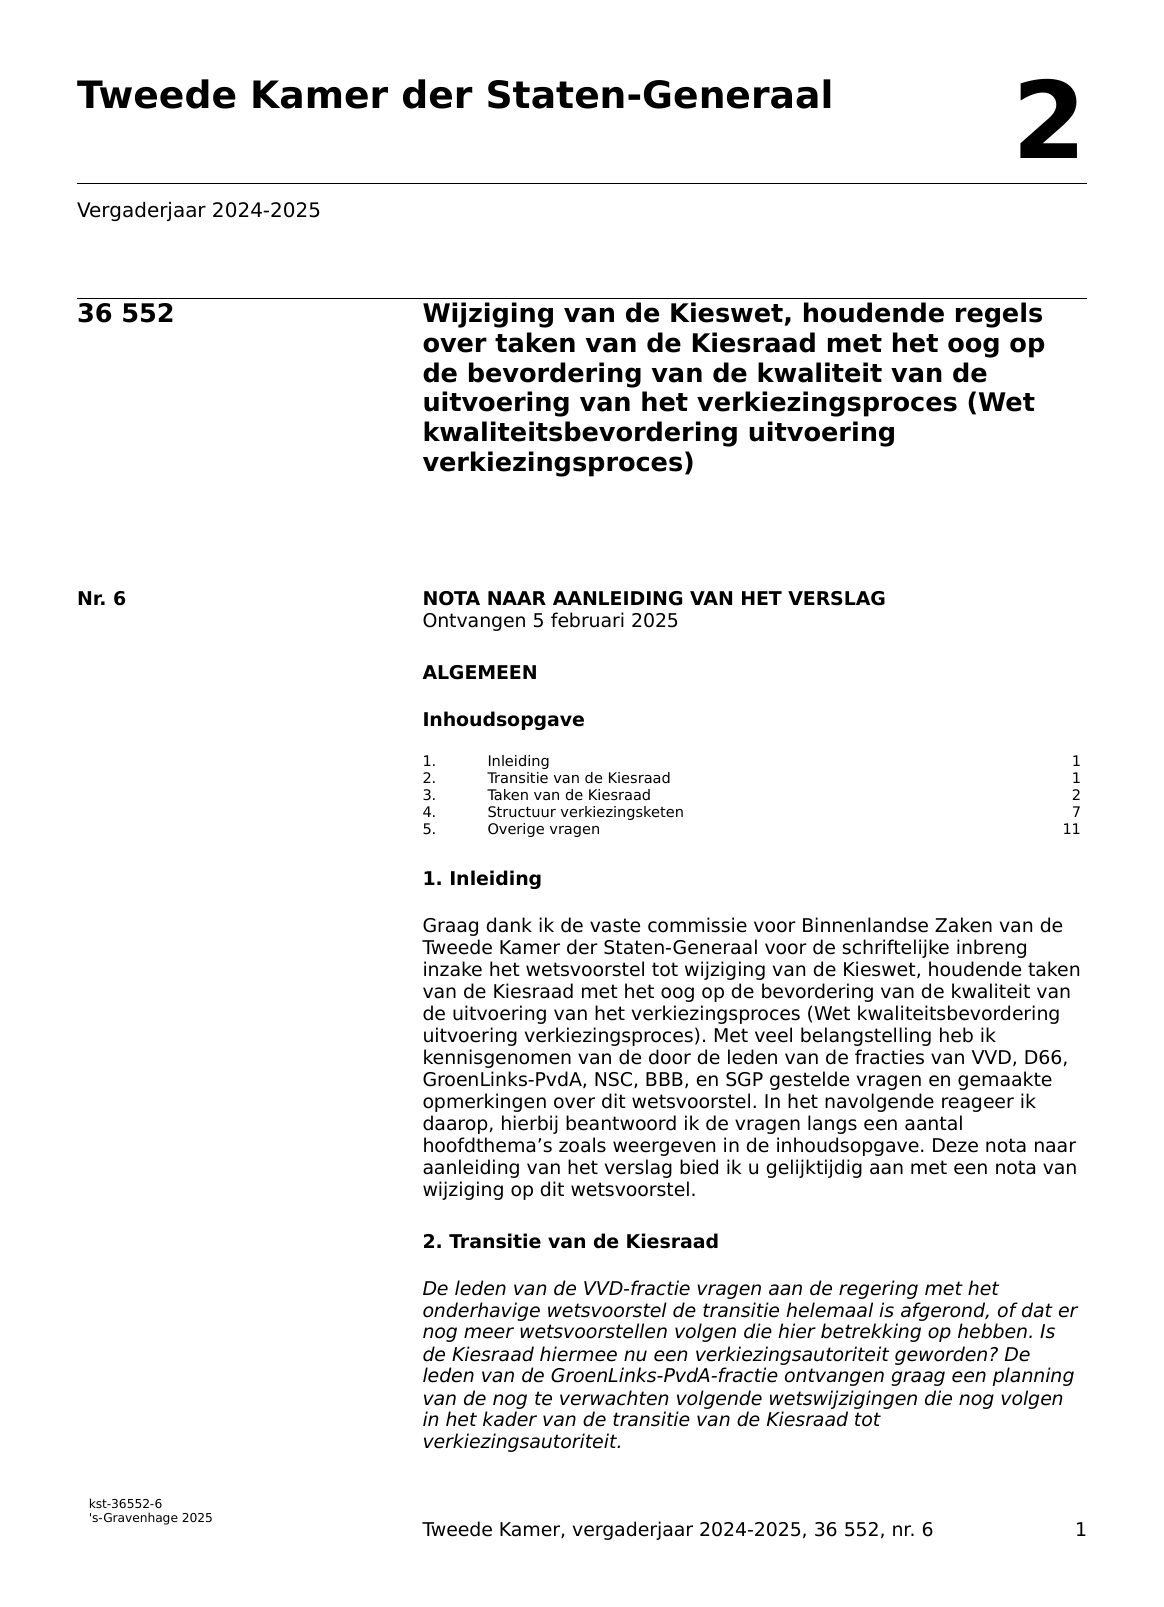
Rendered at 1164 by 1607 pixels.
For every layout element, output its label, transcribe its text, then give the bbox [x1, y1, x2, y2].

table_header 1 [1013, 753, 1087, 770]
table_cell Overige vragen [481, 821, 1013, 838]
text Ontvangen 5 februari 2025 [422, 610, 1087, 632]
table_cell 3. [422, 787, 481, 804]
table_cell 5. [422, 821, 481, 838]
subtitle 36 552 Wijziging van de Kieswet, houdende regels over taken van de Kiesraad met het oog op de bevordering van de kwaliteit van de uitvoering van het verkiezingsproces (Wet kwaliteitsbevordering uitvoering verkiezingsproces) [77, 299, 1087, 477]
text kst-36552-6 [88, 1497, 323, 1511]
table_cell Vergaderjaar 2024-2025 [77, 184, 1087, 298]
table_header Inleiding [481, 753, 1013, 770]
table_header 1. [422, 753, 481, 770]
table_cell 7 [1013, 804, 1087, 821]
table_cell 11 [1013, 821, 1087, 838]
table_cell 4. [422, 804, 481, 821]
text Graag dank ik de vaste commissie voor Binnenlandse Zaken van de Tweede Kamer der Staten-Generaal voor de schriftelijke inbreng inzake het wetsvoorstel tot wijziging van de Kieswet, houdende taken van de Kiesraad met het oog op de bevordering van de kwaliteit van de uitvoering van het verkiezingsproces (Wet kwaliteitsbevordering uitvoering verkiezingsproces). Met veel belangstelling heb ik kennisgenomen van de door de leden van de fracties van VVD, D66, GroenLinks-PvdA, NSC, BBB, en SGP gestelde vragen en gemaakte opmerkingen over dit wetsvoorstel. In het navolgende reageer ik daarop, hierbij beantwoord ik de vragen langs een aantal hoofdthema’s zoals weergeven in de inhoudsopgave. Deze nota naar aanleiding van het verslag bied ik u gelijktijdig aan met een nota van wijziging op dit wetsvoorstel. [422, 915, 1087, 1201]
text De leden van de VVD-fractie vragen aan de regering met het onderhavige wetsvoorstel de transitie helemaal is afgerond, of dat er nog meer wetsvoorstellen volgen die hier betrekking op hebben. Is de Kiesraad hiermee nu een verkiezingsautoriteit geworden? De leden van de GroenLinks-PvdA-fractie ontvangen graag een planning van de nog te verwachten volgende wetswijzigingen die nog volgen in het kader van de transitie van de Kiesraad tot verkiezingsautoriteit. [422, 1277, 1087, 1453]
table_cell 2. [422, 770, 481, 787]
table_cell Taken van de Kiesraad [481, 787, 1013, 804]
table_header Tweede Kamer der Staten-Generaal [77, 59, 886, 183]
table_cell Transitie van de Kiesraad [481, 770, 1013, 787]
subtitle Inhoudsopgave [422, 709, 1087, 731]
table_cell 2 [1013, 787, 1087, 804]
subtitle 1. Inleiding [422, 868, 1087, 890]
text 's-Gravenhage 2025 [88, 1511, 323, 1525]
subtitle ALGEMEEN [422, 662, 1087, 684]
table_cell 1 [1013, 770, 1087, 787]
table_header 2 [886, 59, 1087, 183]
table_cell Structuur verkiezingsketen [481, 804, 1013, 821]
subtitle 2. Transitie van de Kiesraad [422, 1231, 1087, 1252]
subtitle Nr. 6 NOTA NAAR AANLEIDING VAN HET VERSLAG [77, 588, 1087, 610]
